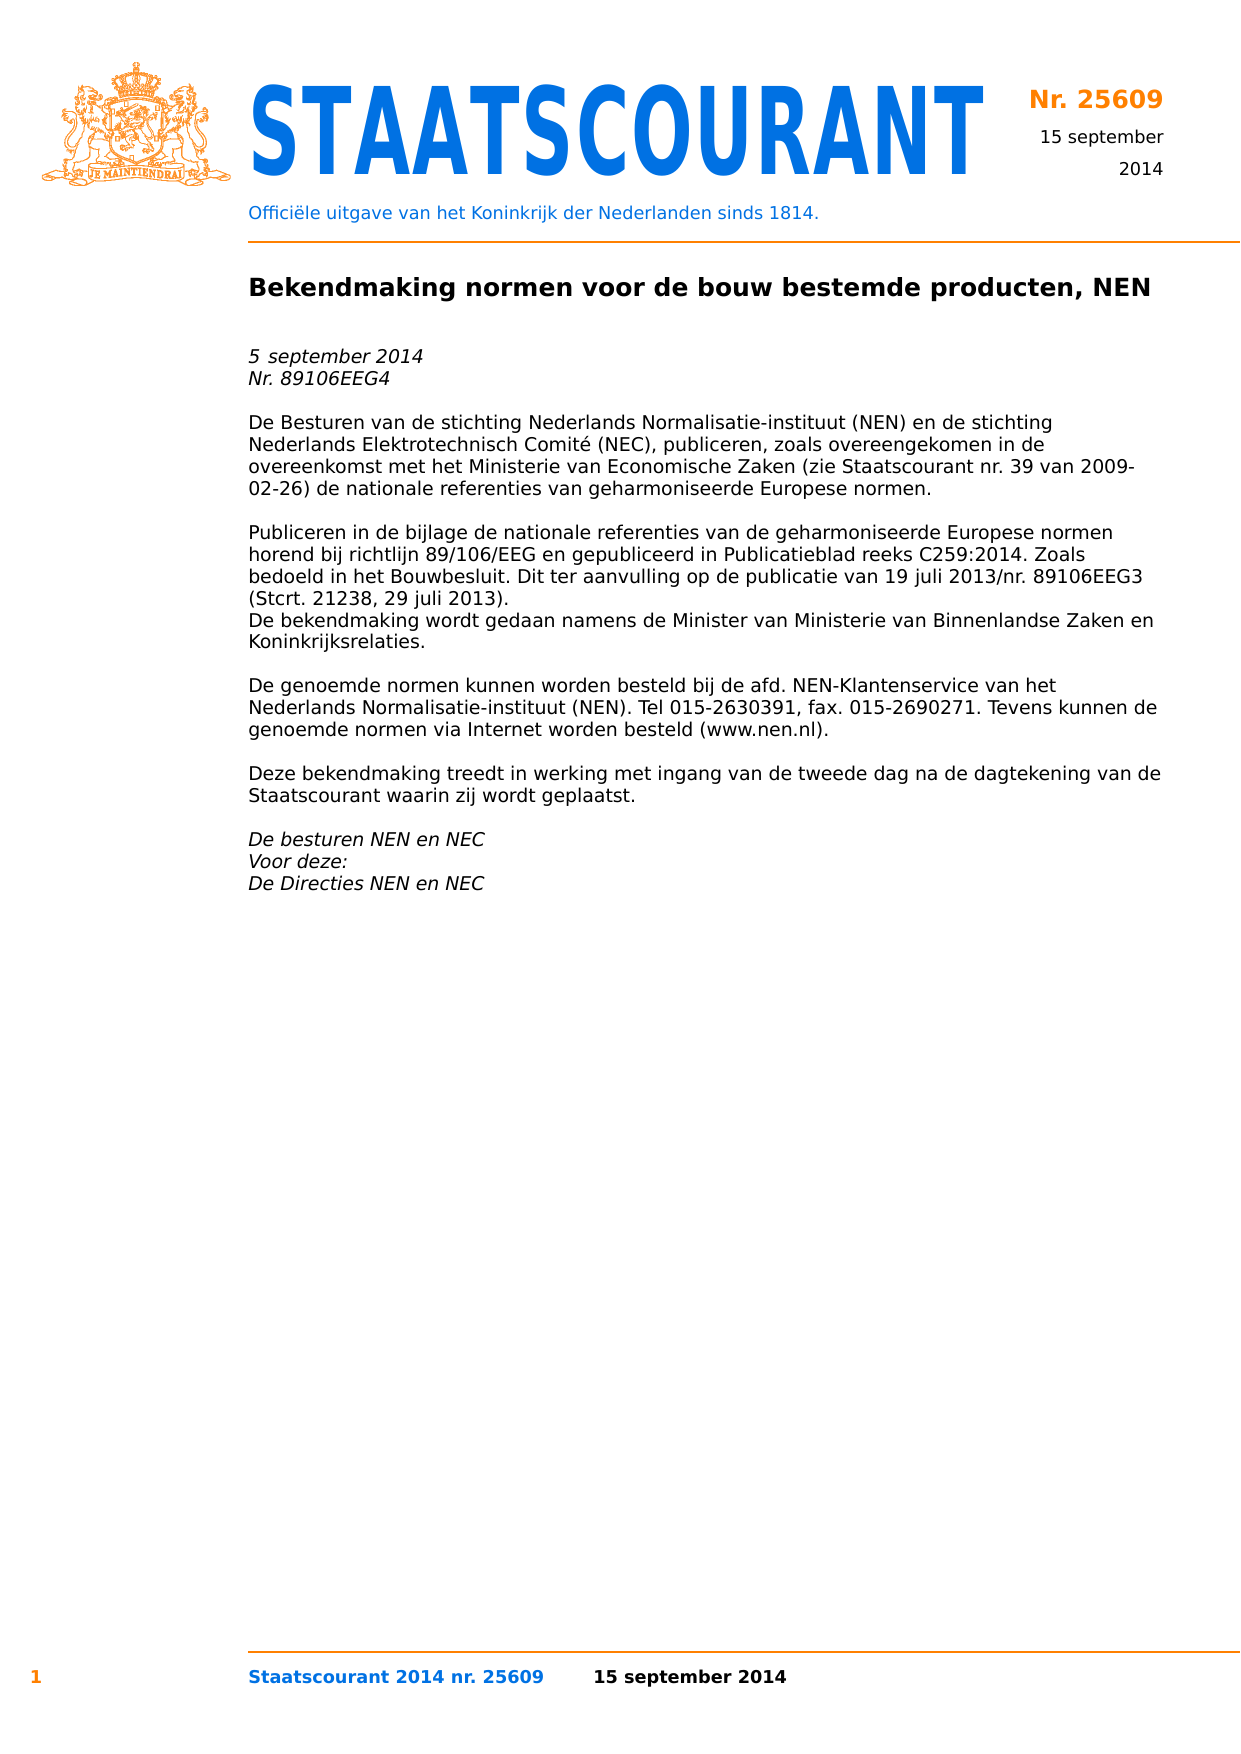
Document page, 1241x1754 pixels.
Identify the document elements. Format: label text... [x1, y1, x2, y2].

text Nr. 89106EEG4 [248, 368, 1163, 390]
table_cell 15 september [998, 121, 1240, 153]
text 5 september 2014 [248, 346, 1163, 368]
table_cell 2014 [998, 153, 1240, 203]
text Deze bekendmaking treedt in werking met ingang van de tweede dag na de dagtekening van de Staatscourant waarin zij wordt geplaatst. [248, 763, 1163, 807]
table_header STAATSCOURANT [248, 62, 998, 203]
table_header [25, 62, 248, 241]
text De besturen NEN en NEC Voor deze: De Directies NEN en NEC [248, 829, 1163, 895]
table_cell Officiële uitgave van het Koninkrijk der Nederlanden sinds 1814. [248, 203, 1240, 241]
text Publiceren in de bijlage de nationale referenties van de geharmoniseerde Europese normen horend bij richtlijn 89/106/EEG en gepubliceerd in Publicatieblad reeks C259:2014. Zoals bedoeld in het Bouwbesluit. Dit ter aanvulling op de publicatie van 19 juli 2013/nr. 89106EEG3 (Stcrt. 21238, 29 juli 2013). [248, 522, 1163, 609]
text De genoemde normen kunnen worden besteld bij de afd. NEN-Klantenservice van het Nederlands Normalisatie-instituut (NEN). Tel 015-2630391, fax. 015-2690271. Tevens kunnen de genoemde normen via Internet worden besteld (www.nen.nl). [248, 675, 1163, 741]
text De Besturen van de stichting Nederlands Normalisatie-instituut (NEN) en de stichting Nederlands Elektrotechnisch Comité (NEC), publiceren, zoals overeengekomen in de overeenkomst met het Ministerie van Economische Zaken (zie Staatscourant nr. 39 van 2009-02-26) de nationale referenties van geharmoniseerde Europese normen. [248, 412, 1163, 500]
text De bekendmaking wordt gedaan namens de Minister van Ministerie van Binnenlandse Zaken en Koninkrijksrelaties. [248, 609, 1163, 653]
table_header Nr. 25609 [998, 62, 1240, 121]
subtitle Bekendmaking normen voor de bouw bestemde producten, NEN [248, 273, 1163, 302]
picture [41, 62, 231, 186]
